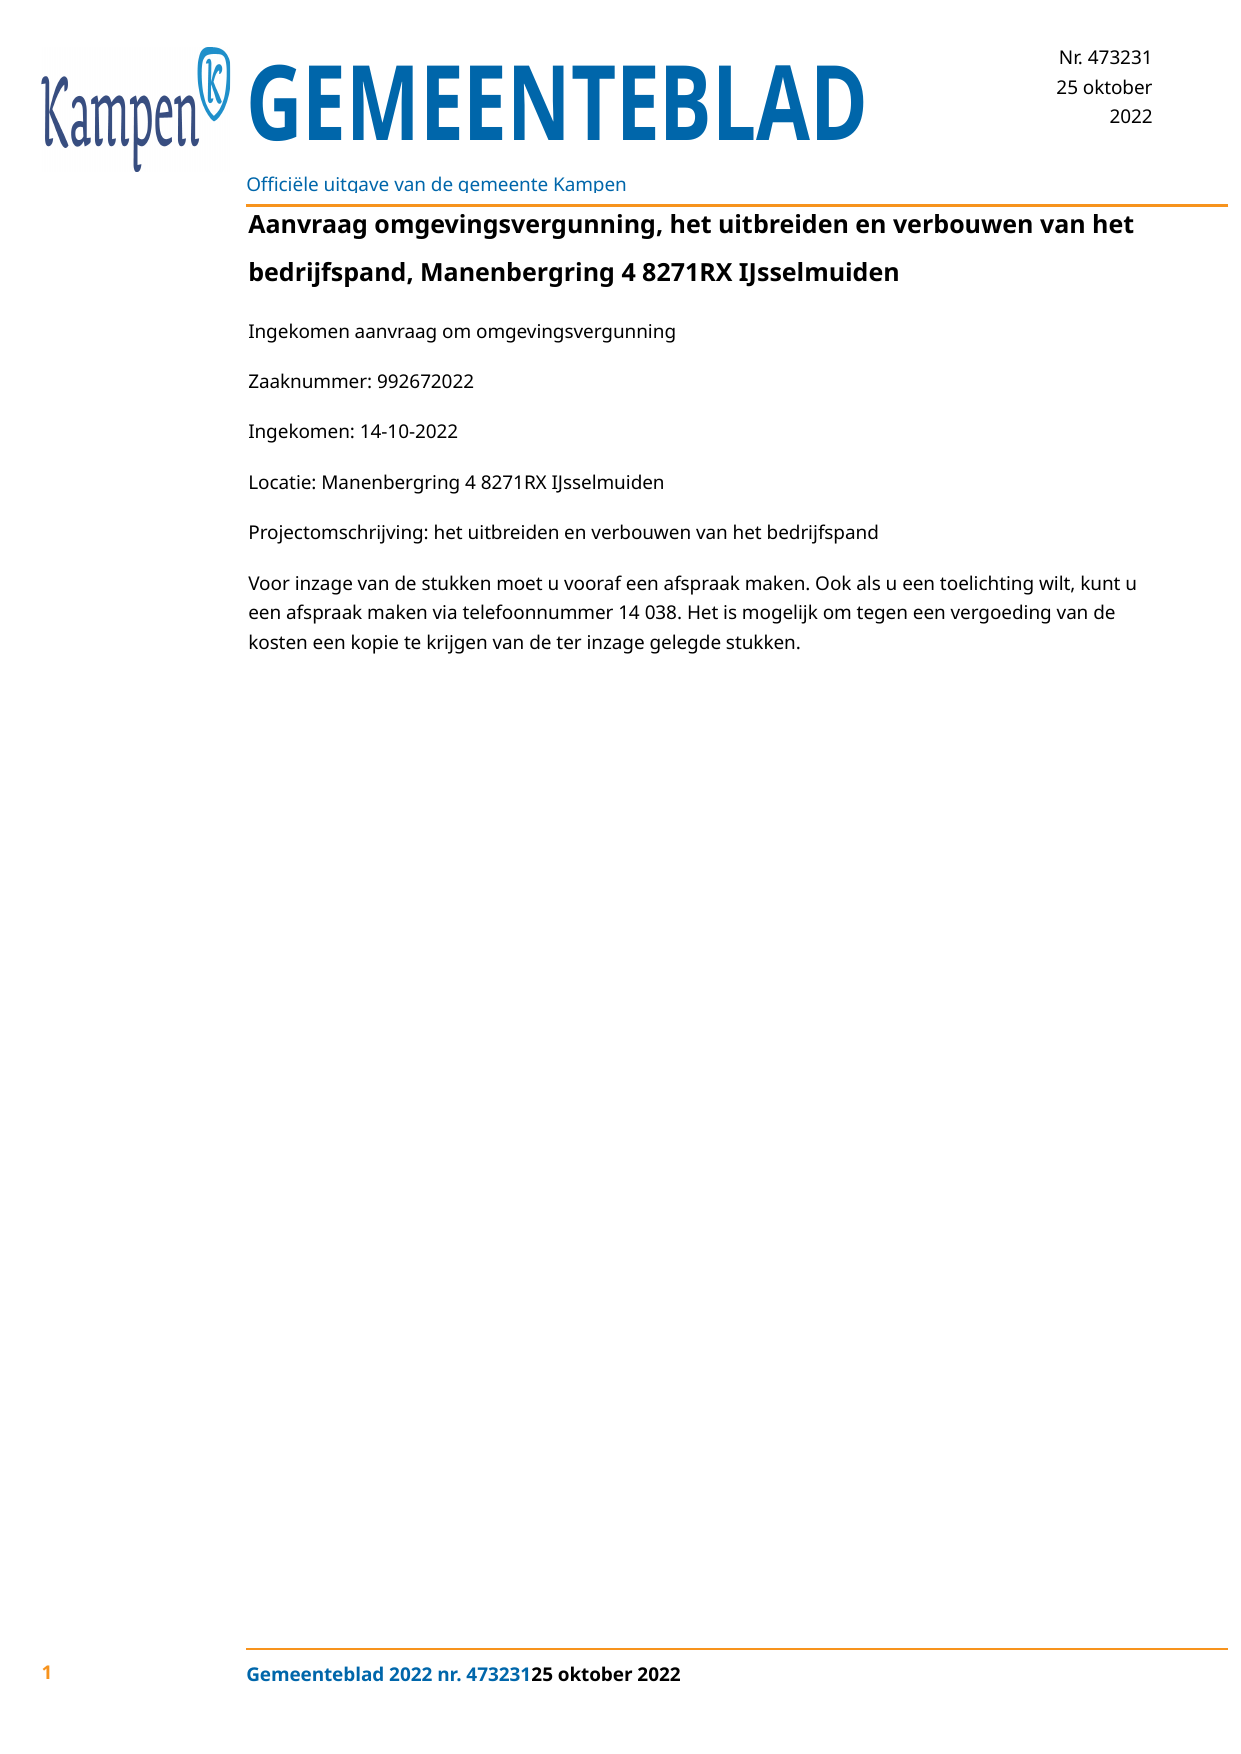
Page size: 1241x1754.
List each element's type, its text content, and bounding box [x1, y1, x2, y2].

text Voor inzage van de stukken moet u vooraf een afspraak maken. Ook als u een toelichting wilt, kunt u een afspraak maken via telefoonnummer 14 038. Het is mogelijk om tegen een vergoeding van de kosten een kopie te krijgen van de ter inzage gelegde stukken. [248, 570, 1152, 655]
picture [41, 47, 231, 172]
text Aanvraag omgevingsvergunning, het uitbreiden en verbouwen van het bedrijfspand, Manenbergring 4 8271RX IJsselmuiden [248, 207, 1152, 288]
text Projectomschrijving: het uitbreiden en verbouwen van het bedrijfspand [248, 519, 1152, 545]
text Ingekomen aanvraag om omgevingsvergunning [248, 318, 1152, 344]
text Locatie: Manenbergring 4 8271RX IJsselmuiden [248, 469, 1152, 495]
text Zaaknummer: 992672022 [248, 368, 1152, 394]
text Ingekomen: 14-10-2022 [248, 419, 1152, 444]
